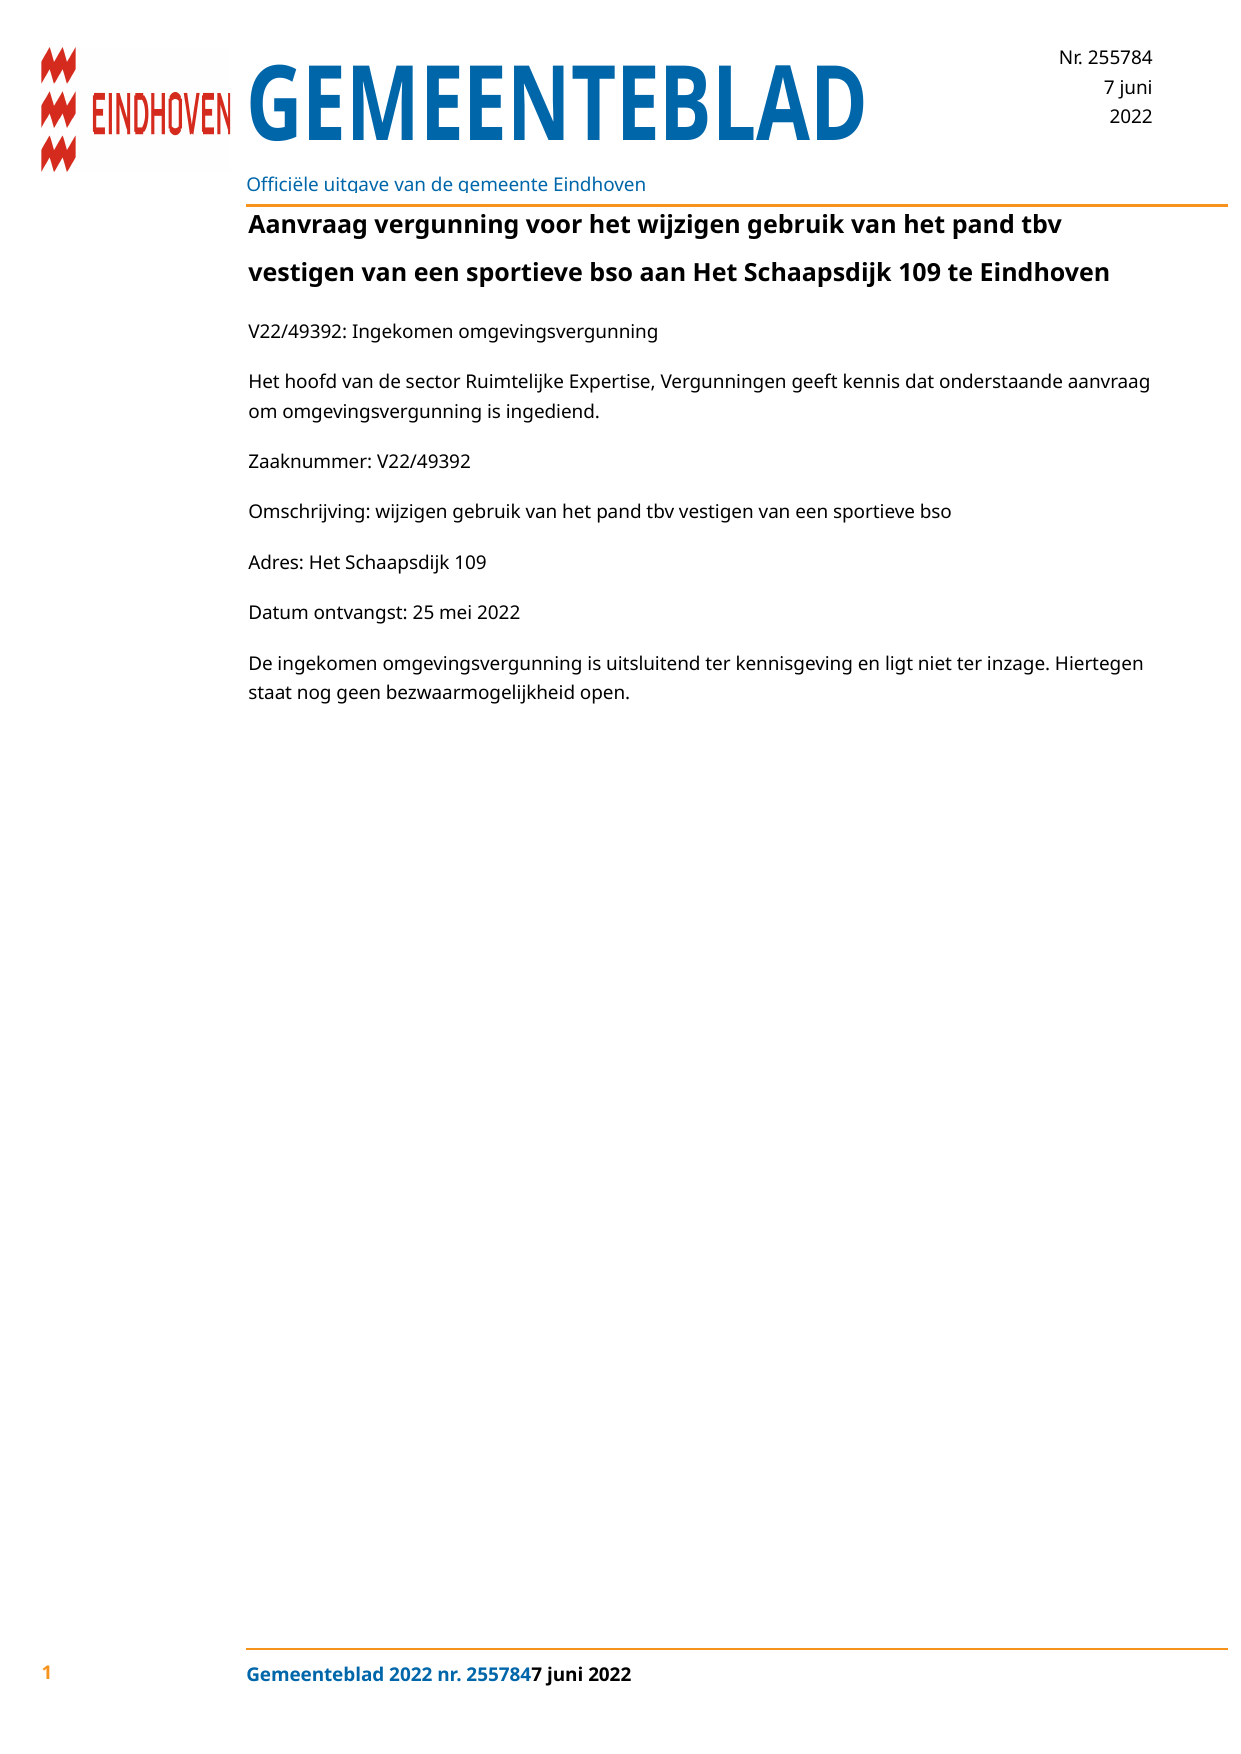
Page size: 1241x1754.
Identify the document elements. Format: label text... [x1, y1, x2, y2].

text Omschrijving: wijzigen gebruik van het pand tbv vestigen van een sportieve bso [248, 499, 1152, 524]
picture [41, 47, 231, 172]
text Het hoofd van de sector Ruimtelijke Expertise, Vergunningen geeft kennis dat onderstaande aanvraag om omgevingsvergunning is ingediend. [248, 368, 1152, 424]
text Adres: Het Schaapsdijk 109 [248, 549, 1152, 575]
text Zaaknummer: V22/49392 [248, 448, 1152, 474]
text V22/49392: Ingekomen omgevingsvergunning [248, 318, 1152, 344]
text De ingekomen omgevingsvergunning is uitsluitend ter kennisgeving en ligt niet ter inzage. Hiertegen staat nog geen bezwaarmogelijkheid open. [248, 650, 1152, 705]
text Datum ontvangst: 25 mei 2022 [248, 599, 1152, 625]
text Aanvraag vergunning voor het wijzigen gebruik van het pand tbv vestigen van een sportieve bso aan Het Schaapsdijk 109 te Eindhoven [248, 207, 1152, 288]
